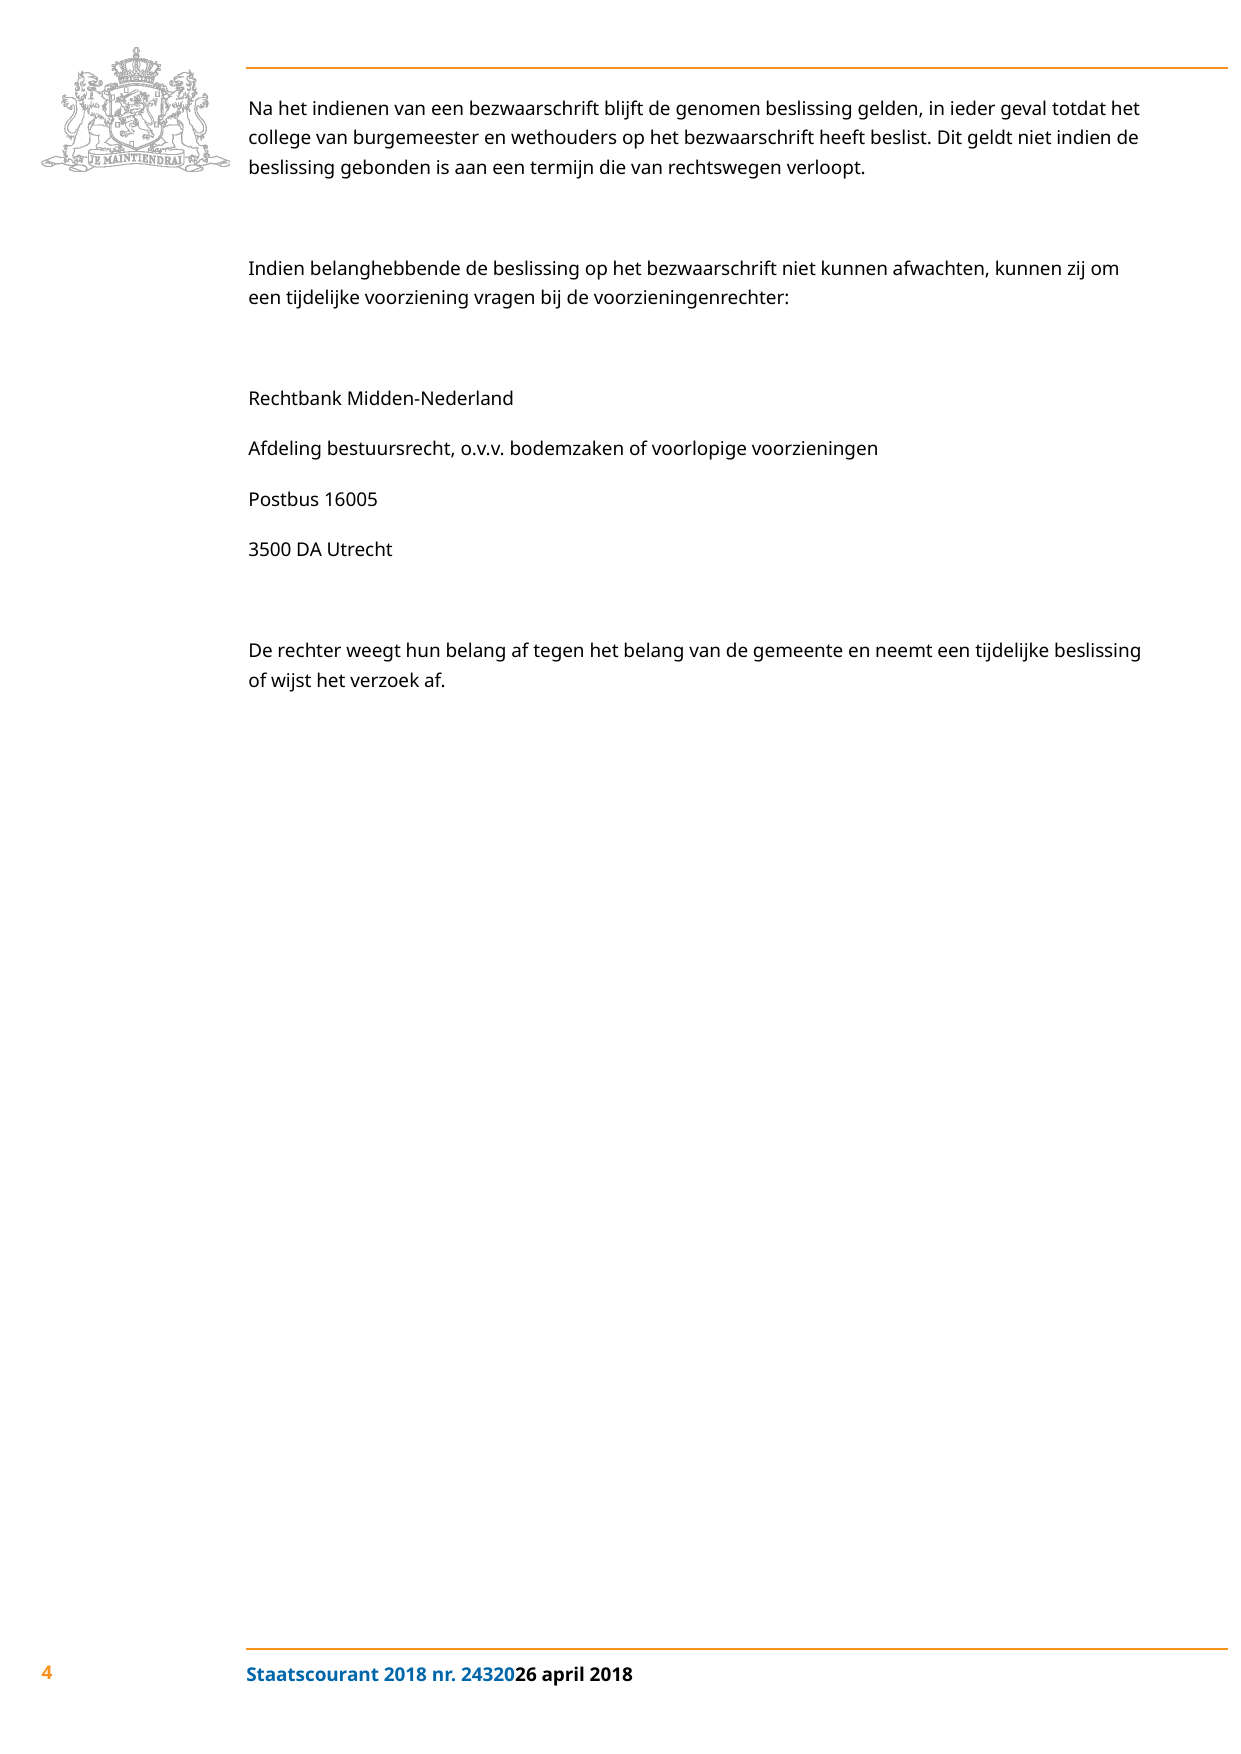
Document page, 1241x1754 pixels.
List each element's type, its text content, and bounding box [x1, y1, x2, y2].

text Indien belanghebbende de beslissing op het bezwaarschrift niet kunnen afwachten, kunnen zij om een tijdelijke voorziening vragen bij de voorzieningenrechter: [248, 255, 1152, 310]
text Na het indienen van een bezwaarschrift blijft de genomen beslissing gelden, in ieder geval totdat het college van burgemeester en wethouders op het bezwaarschrift heeft beslist. Dit geldt niet indien de beslissing gebonden is aan een termijn die van rechtswegen verloopt. [248, 95, 1152, 180]
picture [41, 47, 231, 172]
text Postbus 16005 [248, 486, 1152, 512]
text 3500 DA Utrecht [248, 536, 1152, 562]
text Afdeling bestuursrecht, o.v.v. bodemzaken of voorlopige voorzieningen [248, 436, 1152, 461]
text De rechter weegt hun belang af tegen het belang van de gemeente en neemt een tijdelijke beslissing of wijst het verzoek af. [248, 637, 1152, 693]
text Rechtbank Midden-Nederland [248, 385, 1152, 411]
